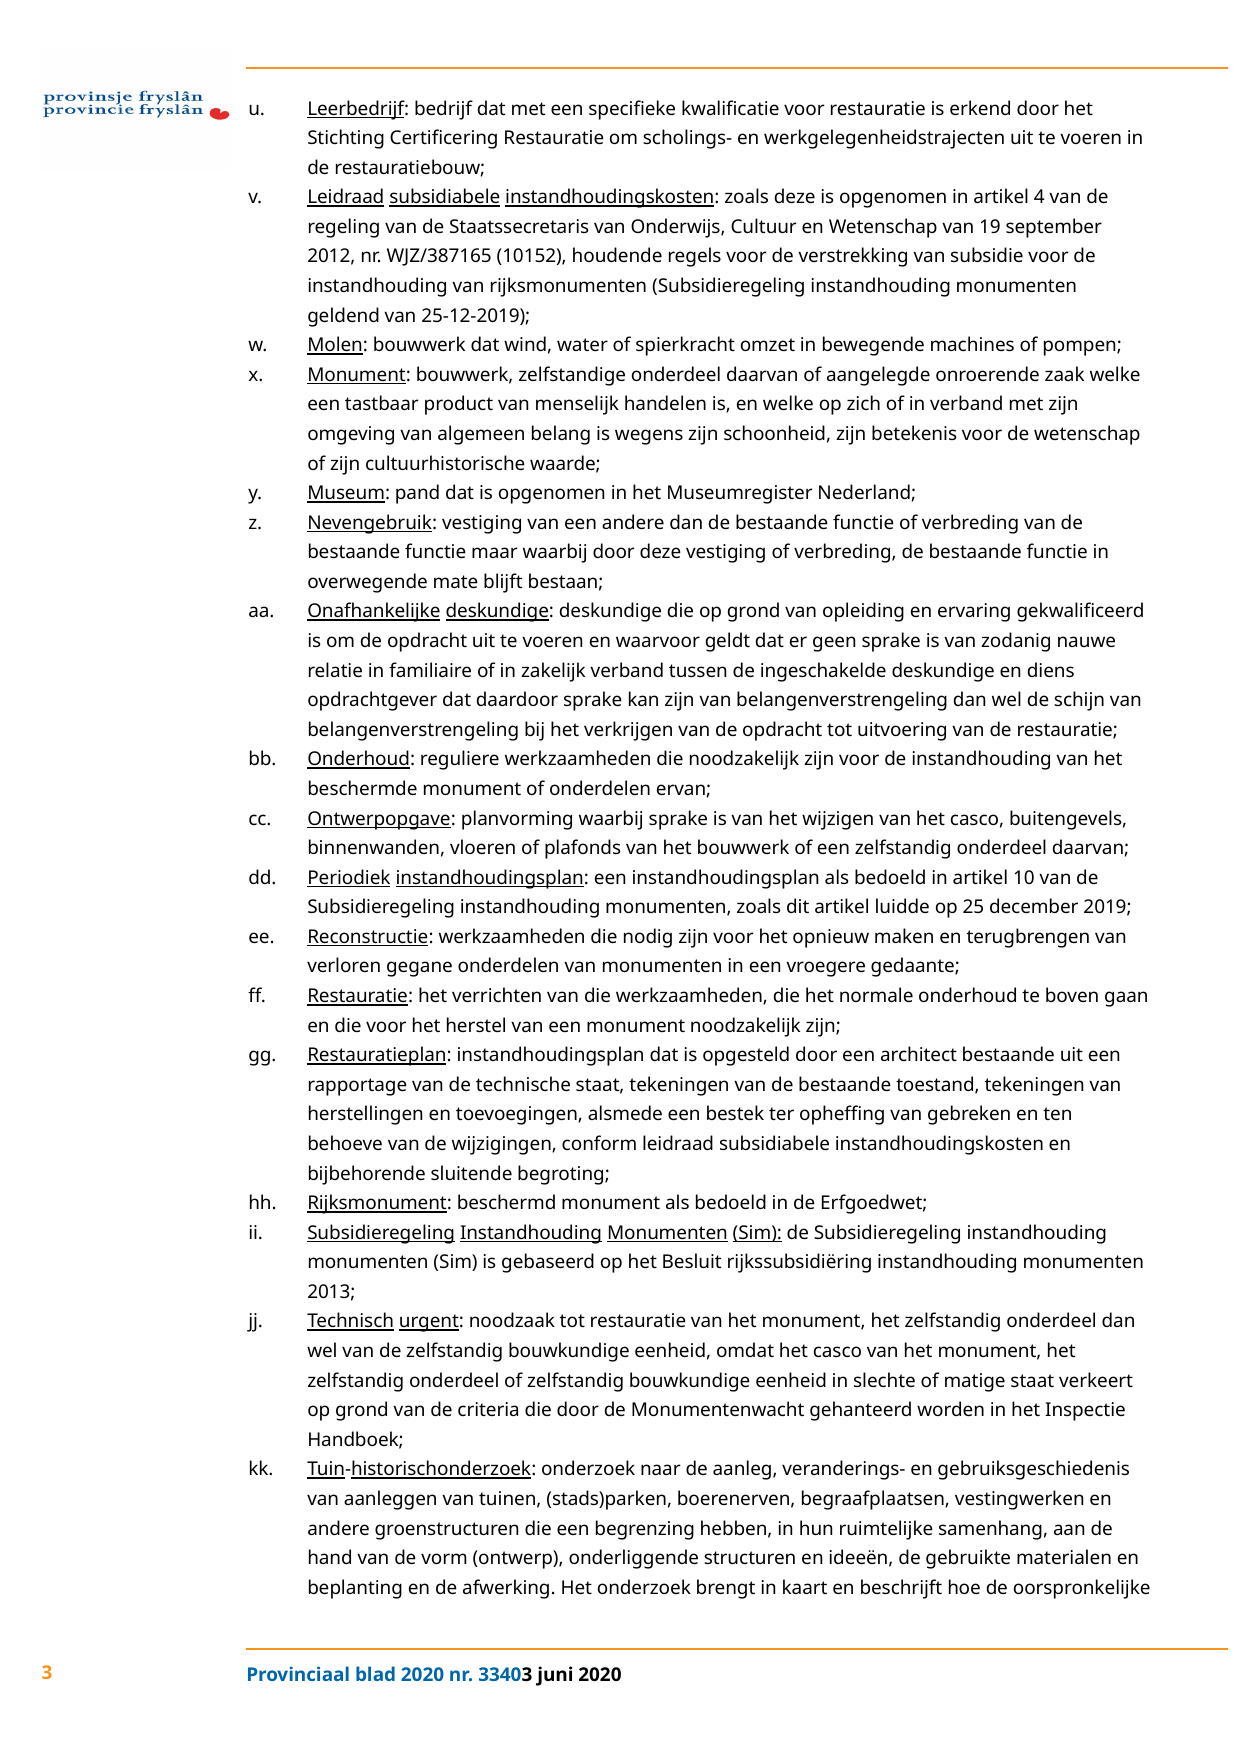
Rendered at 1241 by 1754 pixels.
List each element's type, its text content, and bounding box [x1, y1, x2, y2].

picture [41, 47, 231, 172]
list Leidraad subsidiabele instandhoudingskosten: zoals deze is opgenomen in artikel 4 van de regeling van de Staatssecretaris van Onderwijs, Cultuur en Wetenschap van 19 september 2012, nr. WJZ/387165 (10152), houdende regels voor de verstrekking van subsidie voor de instandhouding van rijksmonumenten (Subsidieregeling instandhouding monumenten geldend van 25-12-2019); [248, 183, 1152, 328]
list Rijksmonument: beschermd monument als bedoeld in de Erfgoedwet; [248, 1189, 1152, 1215]
list Reconstructie: werkzaamheden die nodig zijn voor het opnieuw maken en terugbrengen van verloren gegane onderdelen van monumenten in een vroegere gedaante; [248, 923, 1152, 978]
list Periodiek instandhoudingsplan: een instandhoudingsplan als bedoeld in artikel 10 van de Subsidieregeling instandhouding monumenten, zoals dit artikel luidde op 25 december 2019; [248, 864, 1152, 919]
list Museum: pand dat is opgenomen in het Museumregister Nederland; [248, 479, 1152, 505]
list Ontwerpopgave: planvorming waarbij sprake is van het wijzigen van het casco, buitengevels, binnenwanden, vloeren of plafonds van het bouwwerk of een zelfstandig onderdeel daarvan; [248, 805, 1152, 860]
list Nevengebruik: vestiging van een andere dan de bestaande functie of verbreding van de bestaande functie maar waarbij door deze vestiging of verbreding, de bestaande functie in overwegende mate blijft bestaan; [248, 509, 1152, 594]
list Leerbedrijf: bedrijf dat met een specifieke kwalificatie voor restauratie is erkend door het Stichting Certificering Restauratie om scholings- en werkgelegenheidstrajecten uit te voeren in de restauratiebouw; [248, 95, 1152, 180]
list Molen: bouwwerk dat wind, water of spierkracht omzet in bewegende machines of pompen; [248, 331, 1152, 357]
list Onderhoud: reguliere werkzaamheden die noodzakelijk zijn voor de instandhouding van het beschermde monument of onderdelen ervan; [248, 746, 1152, 801]
list Monument: bouwwerk, zelfstandige onderdeel daarvan of aangelegde onroerende zaak welke een tastbaar product van menselijk handelen is, en welke op zich of in verband met zijn omgeving van algemeen belang is wegens zijn schoonheid, zijn betekenis voor de wetenschap of zijn cultuurhistorische waarde; [248, 361, 1152, 476]
list Technisch urgent: noodzaak tot restauratie van het monument, het zelfstandig onderdeel dan wel van de zelfstandig bouwkundige eenheid, omdat het casco van het monument, het zelfstandig onderdeel of zelfstandig bouwkundige eenheid in slechte of matige staat verkeert op grond van de criteria die door de Monumentenwacht gehanteerd worden in het Inspectie Handboek; [248, 1308, 1152, 1452]
list Restauratie: het verrichten van die werkzaamheden, die het normale onderhoud te boven gaan en die voor het herstel van een monument noodzakelijk zijn; [248, 982, 1152, 1038]
list Tuin-historischonderzoek: onderzoek naar de aanleg, veranderings- en gebruiksgeschiedenis van aanleggen van tuinen, (stads)parken, boerenerven, begraafplaatsen, vestingwerken en andere groenstructuren die een begrenzing hebben, in hun ruimtelijke samenhang, aan de hand van de vorm (ontwerp), onderliggende structuren en ideeën, de gebruikte materialen en beplanting en de afwerking. Het onderzoek brengt in kaart en beschrijft hoe de oorspronkelijke [248, 1456, 1152, 1600]
list Onafhankelijke deskundige: deskundige die op grond van opleiding en ervaring gekwalificeerd is om de opdracht uit te voeren en waarvoor geldt dat er geen sprake is van zodanig nauwe relatie in familiaire of in zakelijk verband tussen de ingeschakelde deskundige en diens opdrachtgever dat daardoor sprake kan zijn van belangenverstrengeling dan wel de schijn van belangenverstrengeling bij het verkrijgen van de opdracht tot uitvoering van de restauratie; [248, 598, 1152, 742]
list Restauratieplan: instandhoudingsplan dat is opgesteld door een architect bestaande uit een rapportage van de technische staat, tekeningen van de bestaande toestand, tekeningen van herstellingen en toevoegingen, alsmede een bestek ter opheffing van gebreken en ten behoeve van de wijzigingen, conform leidraad subsidiabele instandhoudingskosten en bijbehorende sluitende begroting; [248, 1041, 1152, 1186]
list Subsidieregeling Instandhouding Monumenten (Sim): de Subsidieregeling instandhouding monumenten (Sim) is gebaseerd op het Besluit rijkssubsidiëring instandhouding monumenten 2013; [248, 1219, 1152, 1304]
